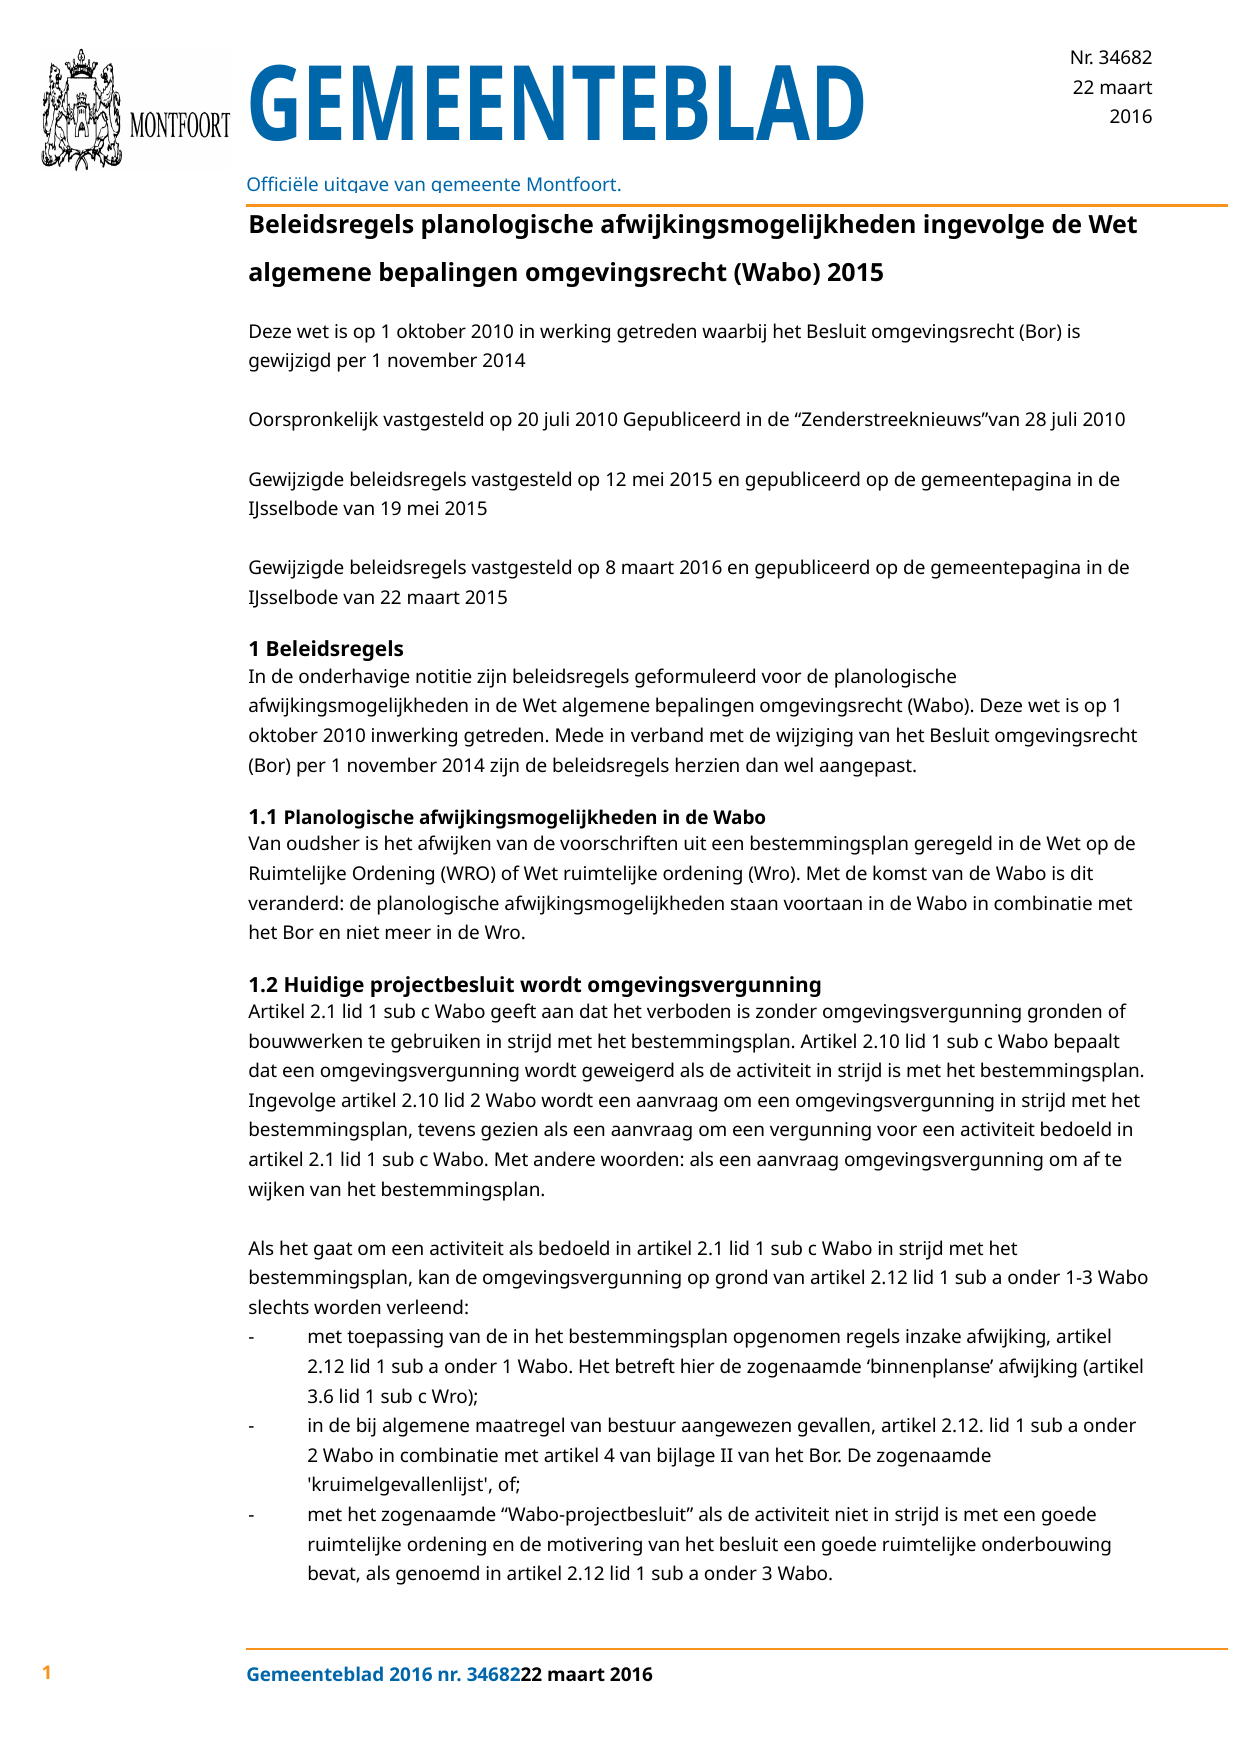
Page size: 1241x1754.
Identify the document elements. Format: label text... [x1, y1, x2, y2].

text Gewijzigde beleidsregels vastgesteld op 12 mei 2015 en gepubliceerd op de gemeentepagina in de IJsselbode van 19 mei 2015 [248, 466, 1152, 521]
list met het zogenaamde “Wabo-projectbesluit” als de activiteit niet in strijd is met een goede ruimtelijke ordening en de motivering van het besluit een goede ruimtelijke onderbouwing bevat, als genoemd in artikel 2.12 lid 1 sub a onder 3 Wabo. [248, 1501, 1152, 1586]
text Gewijzigde beleidsregels vastgesteld op 8 maart 2016 en gepubliceerd op de gemeentepagina in de IJsselbode van 22 maart 2015 [248, 554, 1152, 610]
text Oorspronkelijk vastgesteld op 20 juli 2010 Gepubliceerd in de “Zenderstreeknieuws”van 28 juli 2010 [248, 407, 1152, 432]
text Artikel 2.1 lid 1 sub c Wabo geeft aan dat het verboden is zonder omgevingsvergunning gronden of bouwwerken te gebruiken in strijd met het bestemmingsplan. Artikel 2.10 lid 1 sub c Wabo bepaalt dat een omgevingsvergunning wordt geweigerd als de activiteit in strijd is met het bestemmingsplan. Ingevolge artikel 2.10 lid 2 Wabo wordt een aanvraag om een omgevingsvergunning in strijd met het bestemmingsplan, tevens gezien als een aanvraag om een vergunning voor een activiteit bedoeld in artikel 2.1 lid 1 sub c Wabo. Met andere woorden: als een aanvraag omgevingsvergunning om af te wijken van het bestemmingsplan. [248, 998, 1152, 1201]
text 1.2 Huidige projectbesluit wordt omgevingsvergunning [248, 970, 1152, 998]
list in de bij algemene maatregel van bestuur aangewezen gevallen, artikel 2.12. lid 1 sub a onder 2 Wabo in combinatie met artikel 4 van bijlage II van het Bor. De zogenaamde 'kruimelgevallenlijst', of; [248, 1412, 1152, 1497]
text In de onderhavige notitie zijn beleidsregels geformuleerd voor de planologische afwijkingsmogelijkheden in de Wet algemene bepalingen omgevingsrecht (Wabo). Deze wet is op 1 oktober 2010 inwerking getreden. Mede in verband met de wijziging van het Besluit omgevingsrecht (Bor) per 1 november 2014 zijn de beleidsregels herzien dan wel aangepast. [248, 663, 1152, 777]
text 1 Beleidsregels [248, 634, 1152, 663]
text Als het gaat om een activiteit als bedoeld in artikel 2.1 lid 1 sub c Wabo in strijd met het bestemmingsplan, kan de omgevingsvergunning op grond van artikel 2.12 lid 1 sub a onder 1-3 Wabo slechts worden verleend: [248, 1235, 1152, 1320]
list met toepassing van de in het bestemmingsplan opgenomen regels inzake afwijking, artikel 2.12 lid 1 sub a onder 1 Wabo. Het betreft hier de zogenaamde ‘binnenplanse’ afwijking (artikel 3.6 lid 1 sub c Wro); [248, 1324, 1152, 1408]
text Beleidsregels planologische afwijkingsmogelijkheden ingevolge de Wet algemene bepalingen omgevingsrecht (Wabo) 2015 [248, 207, 1152, 288]
text Deze wet is op 1 oktober 2010 in werking getreden waarbij het Besluit omgevingsrecht (Bor) is gewijzigd per 1 november 2014 [248, 318, 1152, 373]
text Van oudsher is het afwijken van de voorschriften uit een bestemmingsplan geregeld in de Wet op de Ruimtelijke Ordening (WRO) of Wet ruimtelijke ordening (Wro). Met de komst van de Wabo is dit veranderd: de planologische afwijkingsmogelijkheden staan voortaan in de Wabo in combinatie met het Bor en niet meer in de Wro. [248, 831, 1152, 945]
picture [41, 47, 231, 172]
text 1.1 Planologische afwijkingsmogelijkheden in de Wabo [248, 802, 1152, 831]
